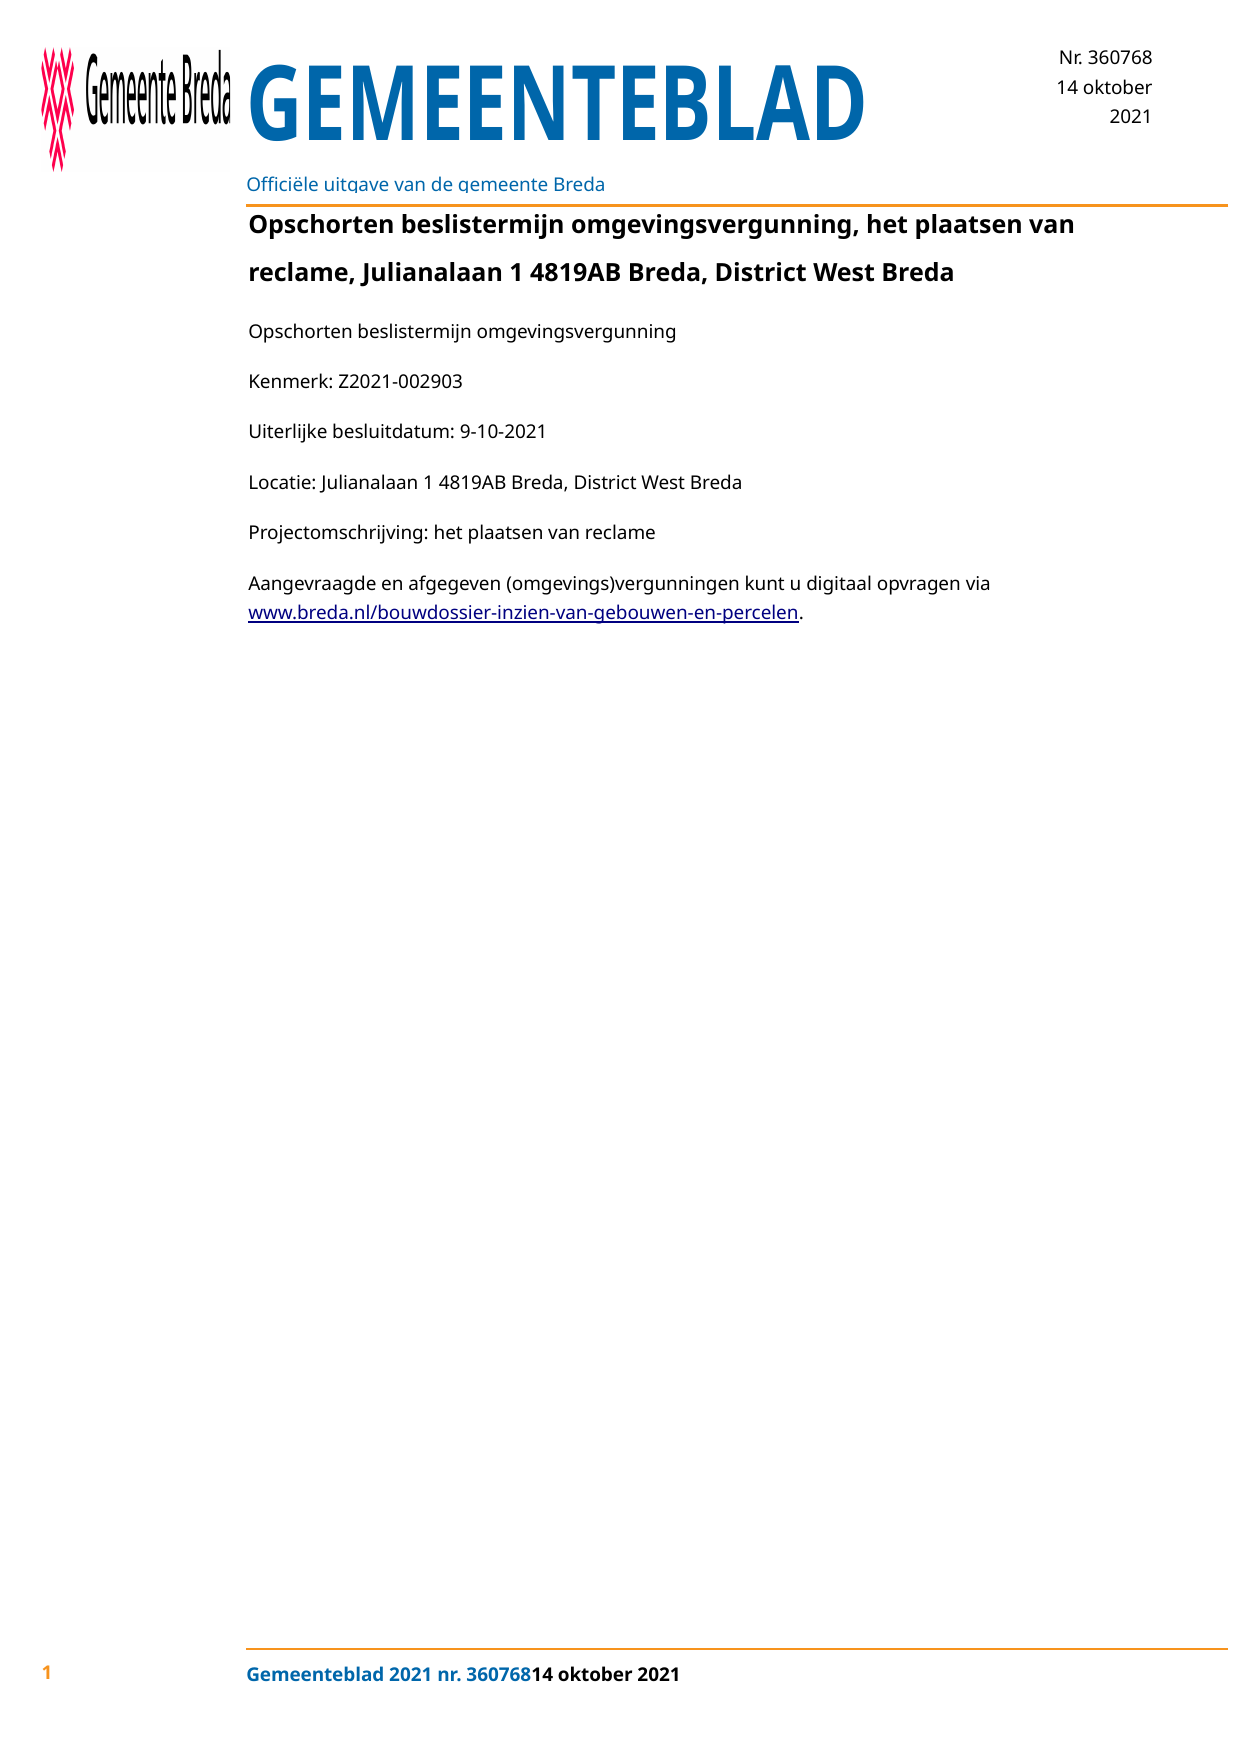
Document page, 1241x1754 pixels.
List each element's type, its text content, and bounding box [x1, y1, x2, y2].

text Aangevraagde en afgegeven (omgevings)vergunningen kunt u digitaal opvragen via www.breda.nl/bouwdossier-inzien-van-gebouwen-en-percelen. [248, 570, 1152, 625]
text Opschorten beslistermijn omgevingsvergunning, het plaatsen van reclame, Julianalaan 1 4819AB Breda, District West Breda [248, 207, 1152, 288]
text Opschorten beslistermijn omgevingsvergunning [248, 318, 1152, 344]
text Locatie: Julianalaan 1 4819AB Breda, District West Breda [248, 469, 1152, 495]
text Kenmerk: Z2021-002903 [248, 368, 1152, 394]
picture [41, 47, 231, 172]
text Uiterlijke besluitdatum: 9-10-2021 [248, 419, 1152, 444]
text Projectomschrijving: het plaatsen van reclame [248, 519, 1152, 545]
